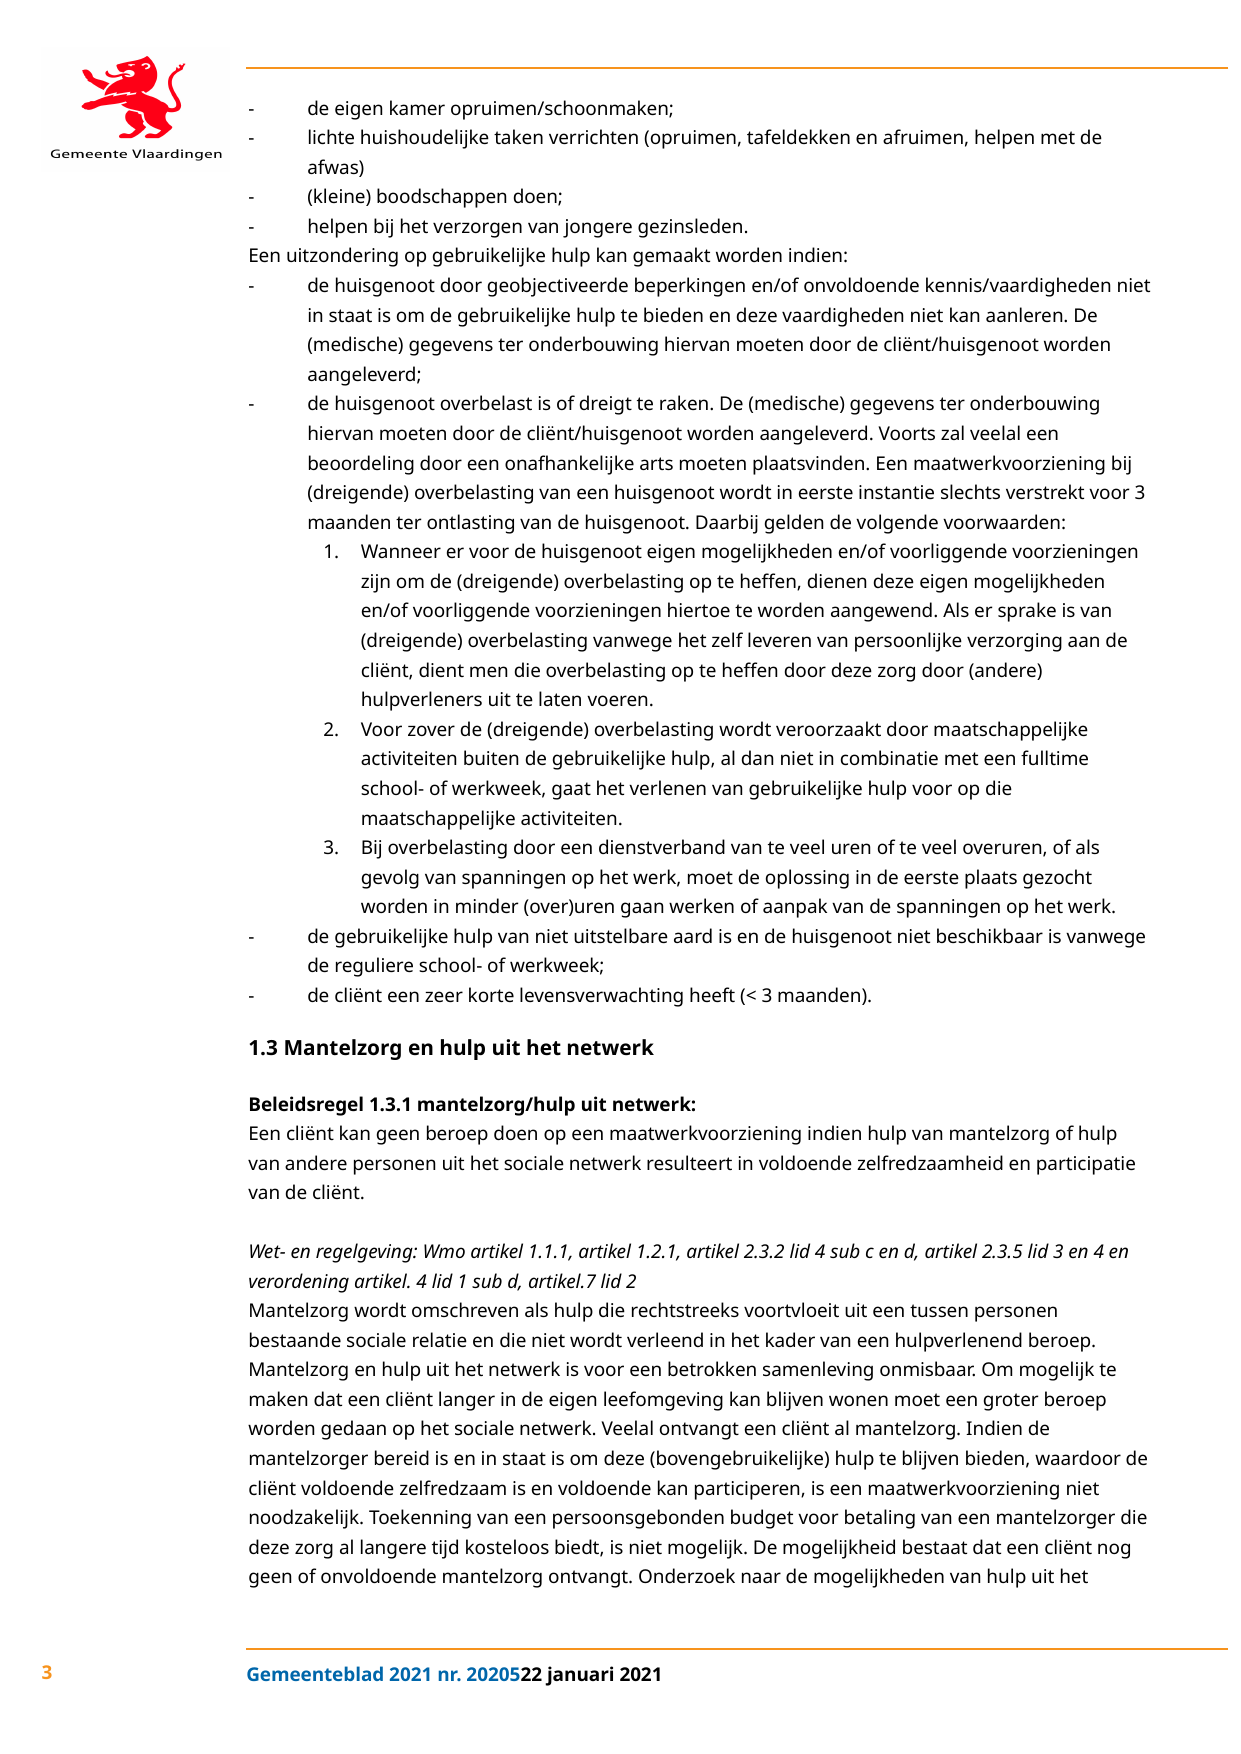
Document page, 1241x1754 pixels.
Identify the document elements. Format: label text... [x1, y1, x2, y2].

list de eigen kamer opruimen/schoonmaken; [248, 95, 1152, 121]
table_header Beleidsregel 1.3.1 mantelzorg/hulp uit netwerk: Een cliënt kan geen beroep doen op een maatwerkvoorziening indien hulp van mantelzorg of hulp van andere personen uit het sociale netwerk resulteert in voldoende zelfredzaamheid en participatie van de cliënt. Wet- en regelgeving: Wmo artikel 1.1.1, artikel 1.2.1, artikel 2.3.2 lid 4 sub c en d, artikel 2.3.5 lid 3 en 4 en verordening artikel. 4 lid 1 sub d, artikel.7 lid 2 [248, 1091, 1152, 1294]
list de gebruikelijke hulp van niet uitstelbare aard is en de huisgenoot niet beschikbaar is vanwege de reguliere school- of werkweek; [248, 923, 1152, 978]
list Bij overbelasting door een dienstverband van te veel uren of te veel overuren, of als gevolg van spanningen op het werk, moet de oplossing in de eerste plaats gezocht worden in minder (over)uren gaan werken of aanpak van de spanningen op het werk. [323, 834, 1152, 919]
text 1.3 Mantelzorg en hulp uit het netwerk [248, 1033, 1152, 1061]
list helpen bij het verzorgen van jongere gezinsleden. [248, 213, 1152, 239]
list Wanneer er voor de huisgenoot eigen mogelijkheden en/of voorliggende voorzieningen zijn om de (dreigende) overbelasting op te heffen, dienen deze eigen mogelijkheden en/of voorliggende voorzieningen hiertoe te worden aangewend. Als er sprake is van (dreigende) overbelasting vanwege het zelf leveren van persoonlijke verzorging aan de cliënt, dient men die overbelasting op te heffen door deze zorg door (andere) hulpverleners uit te laten voeren. [323, 538, 1152, 712]
text Mantelzorg wordt omschreven als hulp die rechtstreeks voortvloeit uit een tussen personen bestaande sociale relatie en die niet wordt verleend in het kader van een hulpverlenend beroep. Mantelzorg en hulp uit het netwerk is voor een betrokken samenleving onmisbaar. Om mogelijk te maken dat een cliënt langer in de eigen leefomgeving kan blijven wonen moet een groter beroep worden gedaan op het sociale netwerk. Veelal ontvangt een cliënt al mantelzorg. Indien de mantelzorger bereid is en in staat is om deze (bovengebruikelijke) hulp te blijven bieden, waardoor de cliënt voldoende zelfredzaam is en voldoende kan participeren, is een maatwerkvoorziening niet noodzakelijk. Toekenning van een persoonsgebonden budget voor betaling van een mantelzorger die deze zorg al langere tijd kosteloos biedt, is niet mogelijk. De mogelijkheid bestaat dat een cliënt nog geen of onvoldoende mantelzorg ontvangt. Onderzoek naar de mogelijkheden van hulp uit het [248, 1297, 1152, 1589]
list (kleine) boodschappen doen; [248, 183, 1152, 209]
list lichte huishoudelijke taken verrichten (opruimen, tafeldekken en afruimen, helpen met de afwas) [248, 124, 1152, 180]
text Een uitzondering op gebruikelijke hulp kan gemaakt worden indien: [248, 243, 1152, 268]
picture [41, 47, 231, 172]
list de huisgenoot overbelast is of dreigt te raken. De (medische) gegevens ter onderbouwing hiervan moeten door de cliënt/huisgenoot worden aangeleverd. Voorts zal veelal een beoordeling door een onafhankelijke arts moeten plaatsvinden. Een maatwerkvoorziening bij (dreigende) overbelasting van een huisgenoot wordt in eerste instantie slechts verstrekt voor 3 maanden ter ontlasting van de huisgenoot. Daarbij gelden de volgende voorwaarden: [248, 391, 1152, 535]
list de huisgenoot door geobjectiveerde beperkingen en/of onvoldoende kennis/vaardigheden niet in staat is om de gebruikelijke hulp te bieden en deze vaardigheden niet kan aanleren. De (medische) gegevens ter onderbouwing hiervan moeten door de cliënt/huisgenoot worden aangeleverd; [248, 272, 1152, 387]
list de cliënt een zeer korte levensverwachting heeft (< 3 maanden). [248, 982, 1152, 1008]
list Voor zover de (dreigende) overbelasting wordt veroorzaakt door maatschappelijke activiteiten buiten de gebruikelijke hulp, al dan niet in combinatie met een fulltime school- of werkweek, gaat het verlenen van gebruikelijke hulp voor op die maatschappelijke activiteiten. [323, 716, 1152, 831]
